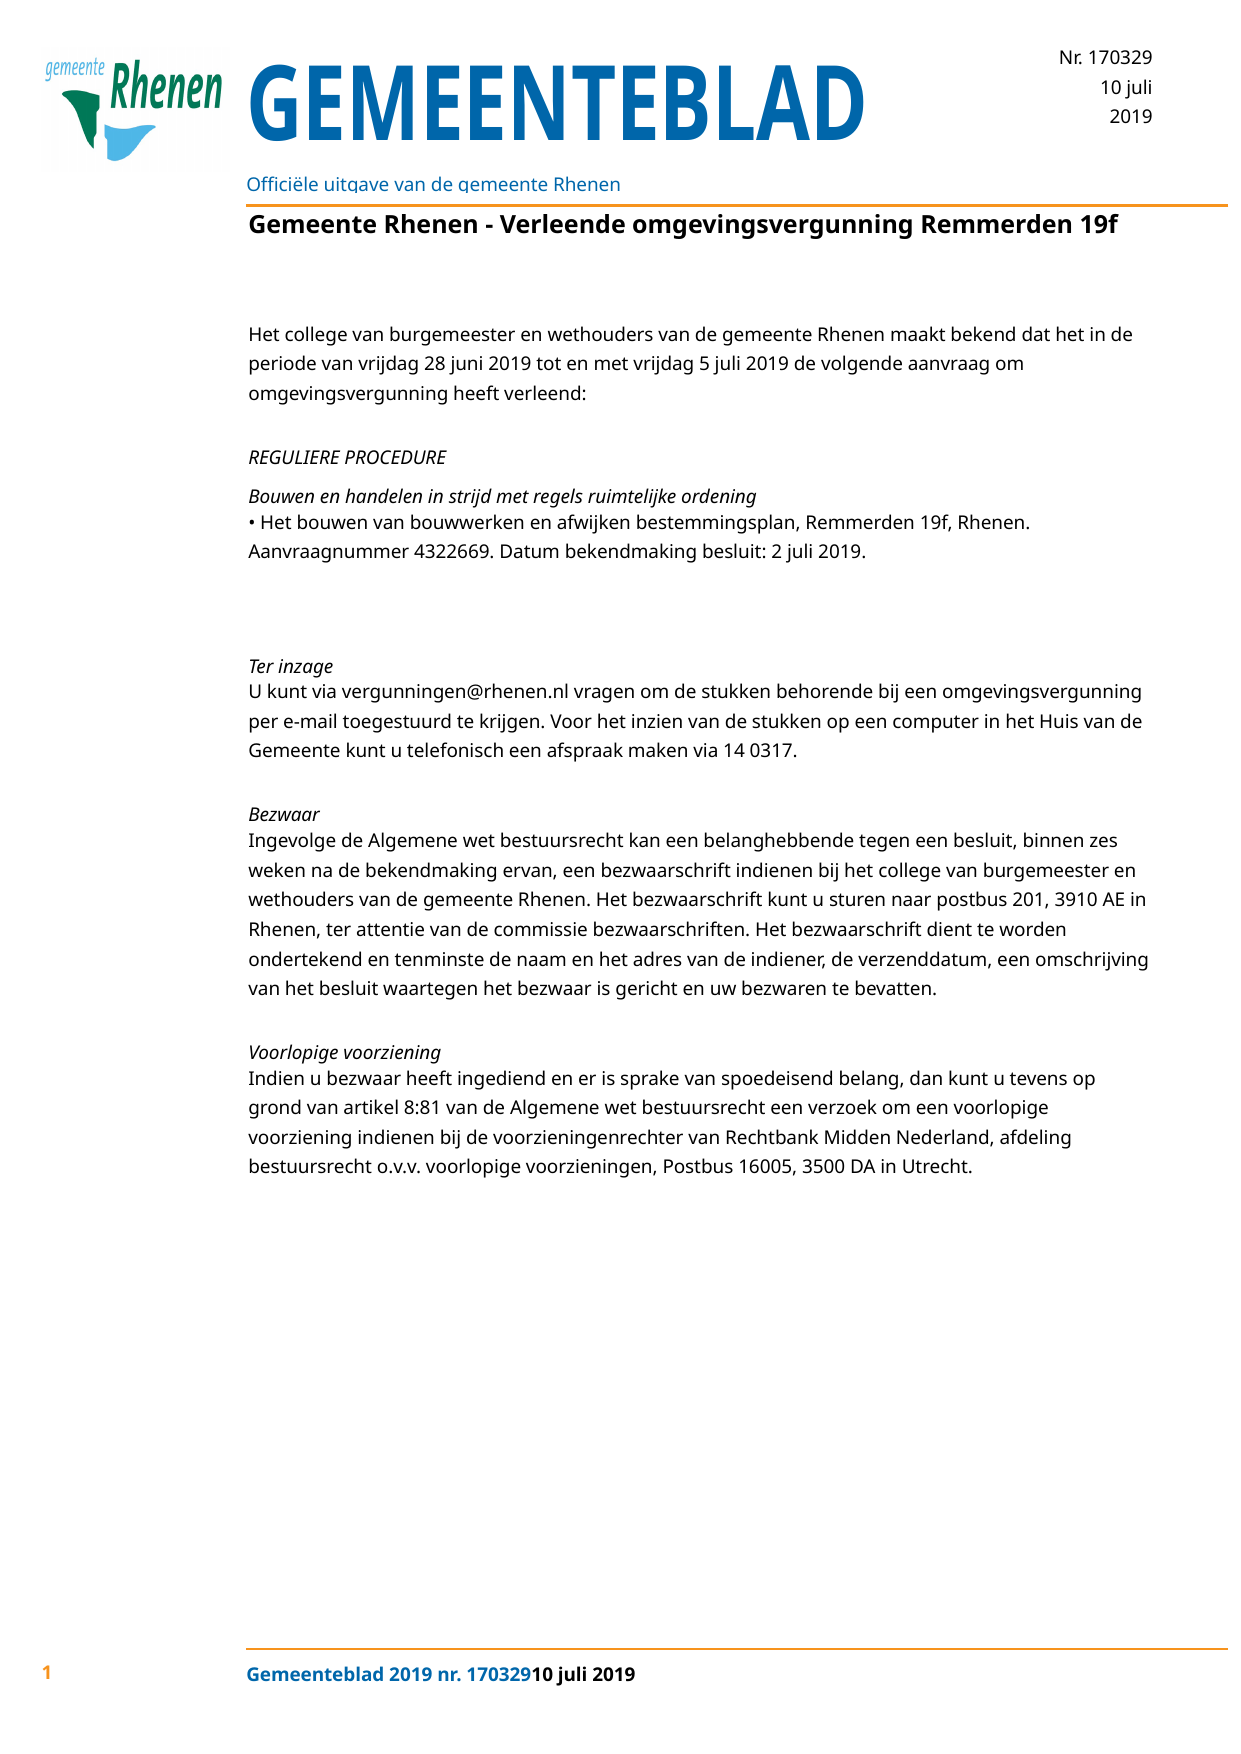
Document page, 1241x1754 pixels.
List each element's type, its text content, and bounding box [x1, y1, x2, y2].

text Ter inzage [248, 653, 1152, 678]
text Het college van burgemeester en wethouders van de gemeente Rhenen maakt bekend dat het in de periode van vrijdag 28 juni 2019 tot en met vrijdag 5 juli 2019 de volgende aanvraag om omgevingsvergunning heeft verleend: [248, 321, 1152, 406]
text Bouwen en handelen in strijd met regels ruimtelijke ordening [248, 483, 1152, 509]
text Gemeente Rhenen - Verleende omgevingsvergunning Remmerden 19f [248, 207, 1152, 241]
text Voorlopige voorziening [248, 1039, 1152, 1065]
text • Het bouwen van bouwwerken en afwijken bestemmingsplan, Remmerden 19f, Rhenen. Aanvraagnummer 4322669. Datum bekendmaking besluit: 2 juli 2019. [248, 509, 1152, 564]
text Ingevolge de Algemene wet bestuursrecht kan een belanghebbende tegen een besluit, binnen zes weken na de bekendmaking ervan, een bezwaarschrift indienen bij het college van burgemeester en wethouders van de gemeente Rhenen. Het bezwaarschrift kunt u sturen naar postbus 201, 3910 AE in Rhenen, ter attentie van de commissie bezwaarschriften. Het bezwaarschrift dient te worden ondertekend en tenminste de naam en het adres van de indiener, de verzenddatum, een omschrijving van het besluit waartegen het bezwaar is gericht en uw bezwaren te bevatten. [248, 827, 1152, 1001]
text REGULIERE PROCEDURE [248, 444, 1152, 469]
text U kunt via vergunningen@rhenen.nl vragen om de stukken behorende bij een omgevingsvergunning per e-mail toegestuurd te krijgen. Voor het inzien van de stukken op een computer in het Huis van de Gemeente kunt u telefonisch een afspraak maken via 14 0317. [248, 678, 1152, 763]
picture [41, 47, 231, 172]
text Bezwaar [248, 802, 1152, 827]
text Indien u bezwaar heeft ingediend en er is sprake van spoedeisend belang, dan kunt u tevens op grond van artikel 8:81 van de Algemene wet bestuursrecht een verzoek om een voorlopige voorziening indienen bij de voorzieningenrechter van Rechtbank Midden Nederland, afdeling bestuursrecht o.v.v. voorlopige voorzieningen, Postbus 16005, 3500 DA in Utrecht. [248, 1065, 1152, 1179]
